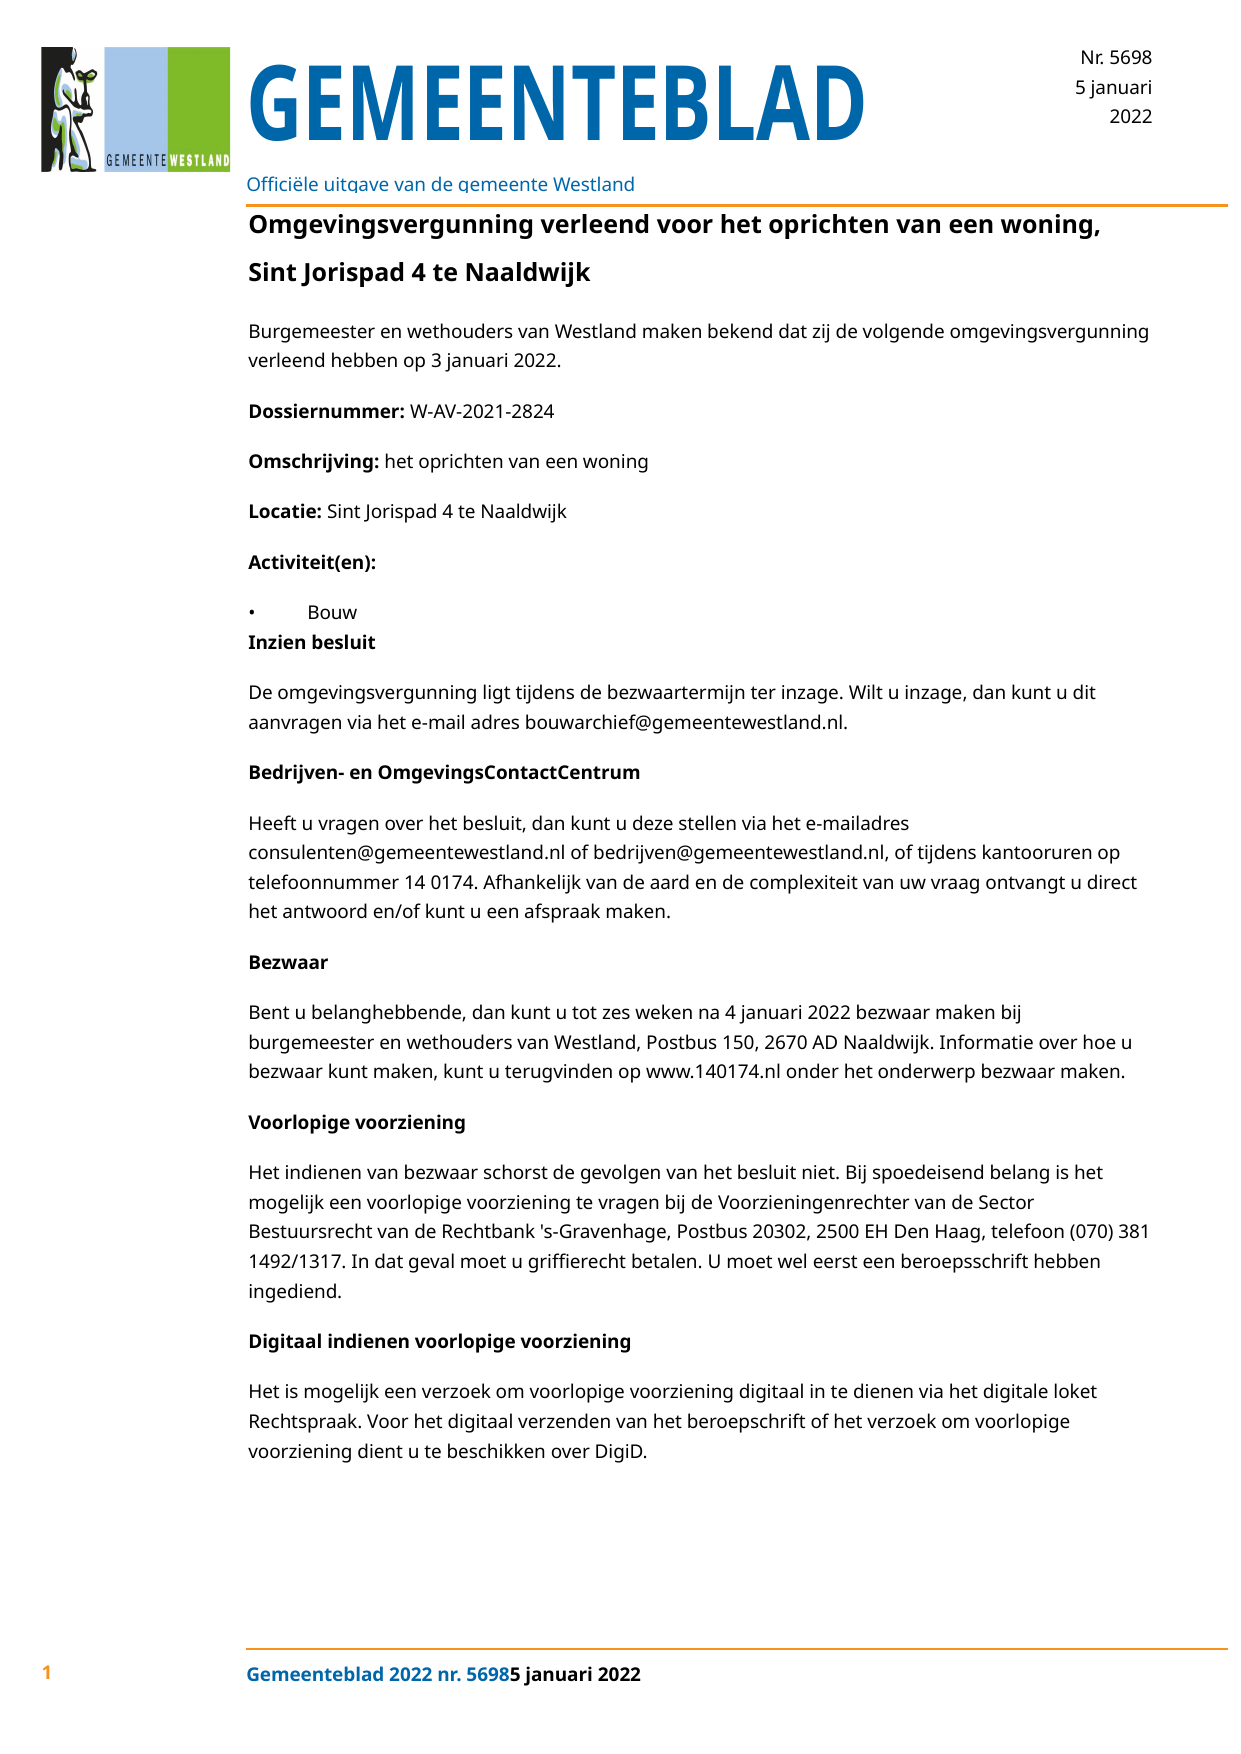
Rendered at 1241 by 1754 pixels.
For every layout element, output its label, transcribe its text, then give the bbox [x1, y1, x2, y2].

text Het is mogelijk een verzoek om voorlopige voorziening digitaal in te dienen via het digitale loket Rechtspraak. Voor het digitaal verzenden van het beroepschrift of het verzoek om voorlopige voorziening dient u te beschikken over DigiD. [248, 1379, 1152, 1464]
text Locatie: Sint Jorispad 4 te Naaldwijk [248, 499, 1152, 524]
text Burgemeester en wethouders van Westland maken bekend dat zij de volgende omgevingsvergunning verleend hebben op 3 januari 2022. [248, 318, 1152, 373]
text Voorlopige voorziening [248, 1109, 1152, 1135]
text Bedrijven- en OmgevingsContactCentrum [248, 759, 1152, 785]
text Omschrijving: het oprichten van een woning [248, 448, 1152, 474]
text Digitaal indienen voorlopige voorziening [248, 1328, 1152, 1354]
text Inzien besluit [248, 629, 1152, 655]
text Bezwaar [248, 949, 1152, 975]
text Het indienen van bezwaar schorst de gevolgen van het besluit niet. Bij spoedeisend belang is het mogelijk een voorlopige voorziening te vragen bij de Voorzieningenrechter van de Sector Bestuursrecht van de Rechtbank 's-Gravenhage, Postbus 20302, 2500 EH Den Haag, telefoon (070) 381 1492/1317. In dat geval moet u griffierecht betalen. U moet wel eerst een beroepsschrift hebben ingediend. [248, 1159, 1152, 1304]
picture [41, 47, 231, 172]
text Activiteit(en): [248, 549, 1152, 575]
text Heeft u vragen over het besluit, dan kunt u deze stellen via het e-mailadres consulenten@gemeentewestland.nl of bedrijven@gemeentewestland.nl, of tijdens kantooruren op telefoonnummer 14 0174. Afhankelijk van de aard en de complexiteit van uw vraag ontvangt u direct het antwoord en/of kunt u een afspraak maken. [248, 810, 1152, 924]
text Dossiernummer: W-AV-2021-2824 [248, 398, 1152, 424]
text De omgevingsvergunning ligt tijdens de bezwaartermijn ter inzage. Wilt u inzage, dan kunt u dit aanvragen via het e-mail adres bouwarchief@gemeentewestland.nl. [248, 679, 1152, 735]
text Omgevingsvergunning verleend voor het oprichten van een woning, Sint Jorispad 4 te Naaldwijk [248, 207, 1152, 288]
text Bent u belanghebbende, dan kunt u tot zes weken na 4 januari 2022 bezwaar maken bij burgemeester en wethouders van Westland, Postbus 150, 2670 AD Naaldwijk. Informatie over hoe u bezwaar kunt maken, kunt u terugvinden op www.140174.nl onder het onderwerp bezwaar maken. [248, 999, 1152, 1084]
list Bouw [248, 599, 1152, 625]
